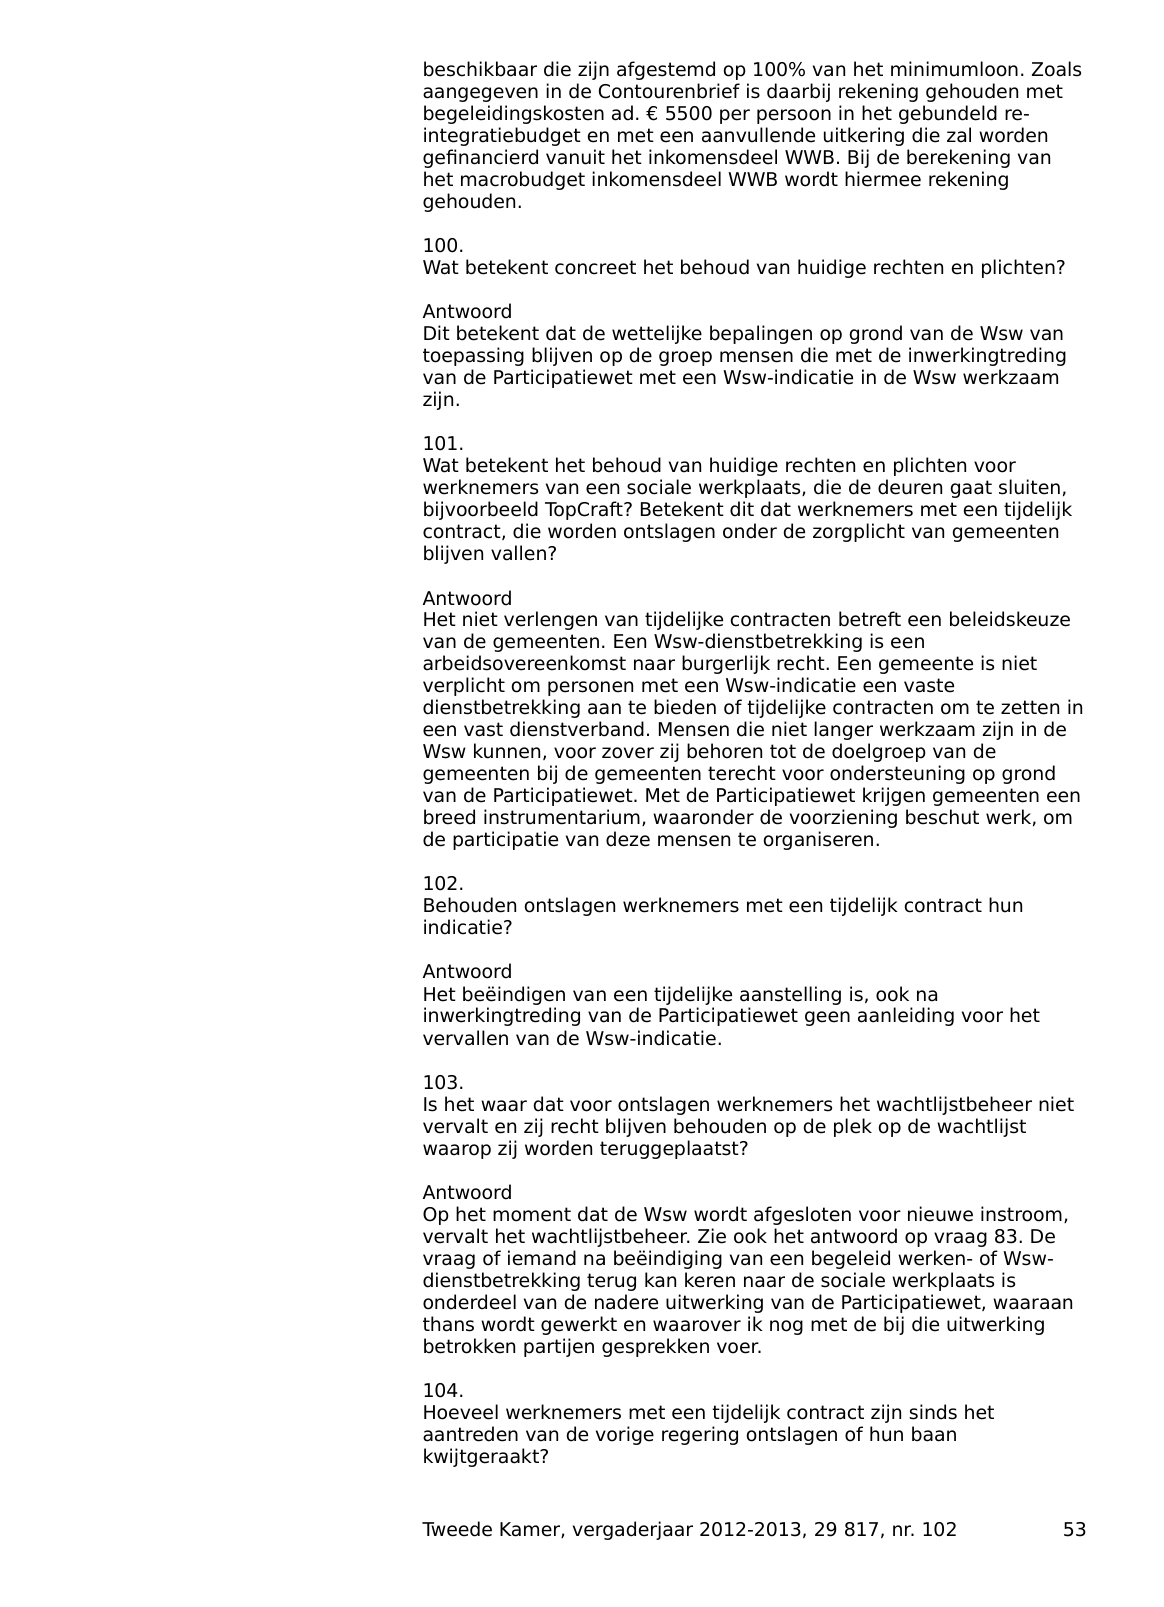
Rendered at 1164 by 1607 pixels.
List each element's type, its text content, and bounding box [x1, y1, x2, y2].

text Antwoord [422, 301, 1087, 323]
text 102. [422, 873, 1087, 895]
text 104. [422, 1380, 1087, 1402]
text Dit betekent dat de wettelijke bepalingen op grond van de Wsw van toepassing blijven op de groep mensen die met de inwerkingtreding van de Participatiewet met een Wsw-indicatie in de Wsw werkzaam zijn. [422, 323, 1087, 411]
text Op het moment dat de Wsw wordt afgesloten voor nieuwe instroom, vervalt het wachtlijstbeheer. Zie ook het antwoord op vraag 83. De vraag of iemand na beëindiging van een begeleid werken- of Wsw-dienstbetrekking terug kan keren naar de sociale werkplaats is onderdeel van de nadere uitwerking van de Participatiewet, waaraan thans wordt gewerkt en waarover ik nog met de bij die uitwerking betrokken partijen gesprekken voer. [422, 1204, 1087, 1357]
text 103. [422, 1072, 1087, 1093]
text 101. [422, 433, 1087, 455]
text 100. [422, 235, 1087, 257]
text beschikbaar die zijn afgestemd op 100% van het minimumloon. Zoals aangegeven in de Contourenbrief is daarbij rekening gehouden met begeleidingskosten ad. € 5500 per persoon in het gebundeld re-integratiebudget en met een aanvullende uitkering die zal worden gefinancierd vanuit het inkomensdeel WWB. Bij de berekening van het macrobudget inkomensdeel WWB wordt hiermee rekening gehouden. [422, 59, 1087, 213]
text Antwoord [422, 961, 1087, 983]
text Behouden ontslagen werknemers met een tijdelijk contract hun indicatie? [422, 895, 1087, 939]
text Antwoord [422, 1182, 1087, 1204]
text Het beëindigen van een tijdelijke aanstelling is, ook na inwerkingtreding van de Participatiewet geen aanleiding voor het vervallen van de Wsw-indicatie. [422, 983, 1087, 1049]
text Is het waar dat voor ontslagen werknemers het wachtlijstbeheer niet vervalt en zij recht blijven behouden op de plek op de wachtlijst waarop zij worden teruggeplaatst? [422, 1093, 1087, 1159]
text Wat betekent concreet het behoud van huidige rechten en plichten? [422, 257, 1087, 279]
text Wat betekent het behoud van huidige rechten en plichten voor werknemers van een sociale werkplaats, die de deuren gaat sluiten, bijvoorbeeld TopCraft? Betekent dit dat werknemers met een tijdelijk contract, die worden ontslagen onder de zorgplicht van gemeenten blijven vallen? [422, 455, 1087, 565]
text Antwoord [422, 587, 1087, 609]
text Hoeveel werknemers met een tijdelijk contract zijn sinds het aantreden van de vorige regering ontslagen of hun baan kwijtgeraakt? [422, 1402, 1087, 1468]
text Het niet verlengen van tijdelijke contracten betreft een beleidskeuze van de gemeenten. Een Wsw-dienstbetrekking is een arbeidsovereenkomst naar burgerlijk recht. Een gemeente is niet verplicht om personen met een Wsw-indicatie een vaste dienstbetrekking aan te bieden of tijdelijke contracten om te zetten in een vast dienstverband. Mensen die niet langer werkzaam zijn in de Wsw kunnen, voor zover zij behoren tot de doelgroep van de gemeenten bij de gemeenten terecht voor ondersteuning op grond van de Participatiewet. Met de Participatiewet krijgen gemeenten een breed instrumentarium, waaronder de voorziening beschut werk, om de participatie van deze mensen te organiseren. [422, 609, 1087, 851]
